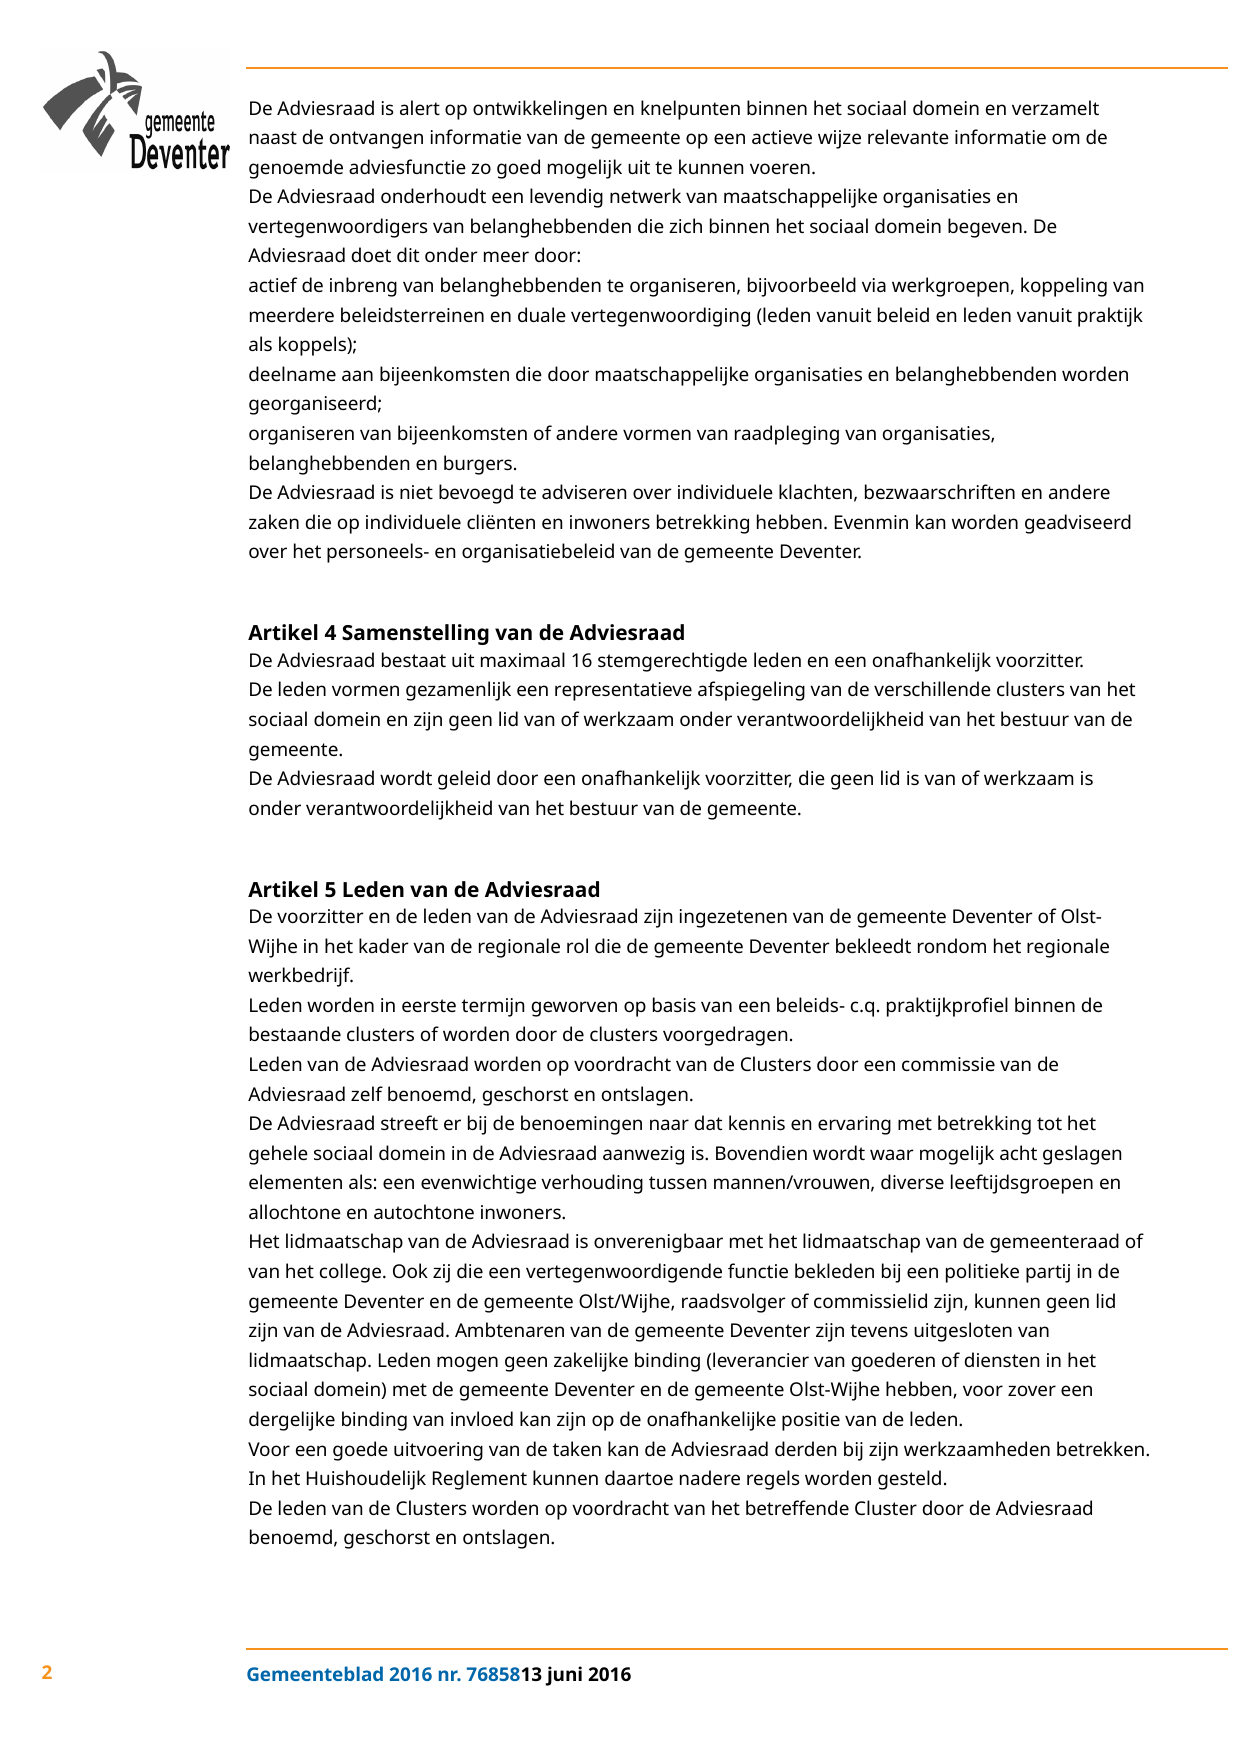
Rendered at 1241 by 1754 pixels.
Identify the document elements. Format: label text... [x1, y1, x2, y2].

text actief de inbreng van belanghebbenden te organiseren, bijvoorbeeld via werkgroepen, koppeling van meerdere beleidsterreinen en duale vertegenwoordiging (leden vanuit beleid en leden vanuit praktijk als koppels); [248, 272, 1152, 357]
text Leden van de Adviesraad worden op voordracht van de Clusters door een commissie van de Adviesraad zelf benoemd, geschorst en ontslagen. [248, 1051, 1152, 1107]
text De Adviesraad is niet bevoegd te adviseren over individuele klachten, bezwaarschriften en andere zaken die op individuele cliënten en inwoners betrekking hebben. Evenmin kan worden geadviseerd over het personeels- en organisatiebeleid van de gemeente Deventer. [248, 479, 1152, 564]
text Voor een goede uitvoering van de taken kan de Adviesraad derden bij zijn werkzaamheden betrekken. In het Huishoudelijk Reglement kunnen daartoe nadere regels worden gesteld. [248, 1436, 1152, 1491]
text Leden worden in eerste termijn geworven op basis van een beleids- c.q. praktijkprofiel binnen de bestaande clusters of worden door de clusters voorgedragen. [248, 992, 1152, 1047]
text deelname aan bijeenkomsten die door maatschappelijke organisaties en belanghebbenden worden georganiseerd; [248, 361, 1152, 416]
text Artikel 5 Leden van de Adviesraad [248, 875, 1152, 903]
text Het lidmaatschap van de Adviesraad is onverenigbaar met het lidmaatschap van de gemeenteraad of van het college. Ook zij die een vertegenwoordigende functie bekleden bij een politieke partij in de gemeente Deventer en de gemeente Olst/Wijhe, raadsvolger of commissielid zijn, kunnen geen lid zijn van de Adviesraad. Ambtenaren van de gemeente Deventer zijn tevens uitgesloten van lidmaatschap. Leden mogen geen zakelijke binding (leverancier van goederen of diensten in het sociaal domein) met de gemeente Deventer en de gemeente Olst-Wijhe hebben, voor zover een dergelijke binding van invloed kan zijn op de onafhankelijke positie van de leden. [248, 1229, 1152, 1432]
text De leden van de Clusters worden op voordracht van het betreffende Cluster door de Adviesraad benoemd, geschorst en ontslagen. [248, 1495, 1152, 1550]
picture [41, 47, 231, 172]
text De voorzitter en de leden van de Adviesraad zijn ingezetenen van de gemeente Deventer of Olst-Wijhe in het kader van de regionale rol die de gemeente Deventer bekleedt rondom het regionale werkbedrijf. [248, 903, 1152, 988]
text De Adviesraad bestaat uit maximaal 16 stemgerechtigde leden en een onafhankelijk voorzitter. [248, 647, 1152, 673]
text Artikel 4 Samenstelling van de Adviesraad [248, 618, 1152, 647]
text organiseren van bijeenkomsten of andere vormen van raadpleging van organisaties, belanghebbenden en burgers. [248, 420, 1152, 476]
text De leden vormen gezamenlijk een representatieve afspiegeling van de verschillende clusters van het sociaal domein en zijn geen lid van of werkzaam onder verantwoordelijkheid van het bestuur van de gemeente. [248, 677, 1152, 761]
text De Adviesraad is alert op ontwikkelingen en knelpunten binnen het sociaal domein en verzamelt naast de ontvangen informatie van de gemeente op een actieve wijze relevante informatie om de genoemde adviesfunctie zo goed mogelijk uit te kunnen voeren. [248, 95, 1152, 180]
text De Adviesraad streeft er bij de benoemingen naar dat kennis en ervaring met betrekking tot het gehele sociaal domein in de Adviesraad aanwezig is. Bovendien wordt waar mogelijk acht geslagen elementen als: een evenwichtige verhouding tussen mannen/vrouwen, diverse leeftijdsgroepen en allochtone en autochtone inwoners. [248, 1110, 1152, 1225]
text De Adviesraad wordt geleid door een onafhankelijk voorzitter, die geen lid is van of werkzaam is onder verantwoordelijkheid van het bestuur van de gemeente. [248, 765, 1152, 821]
text De Adviesraad onderhoudt een levendig netwerk van maatschappelijke organisaties en vertegenwoordigers van belanghebbenden die zich binnen het sociaal domein begeven. De Adviesraad doet dit onder meer door: [248, 183, 1152, 268]
